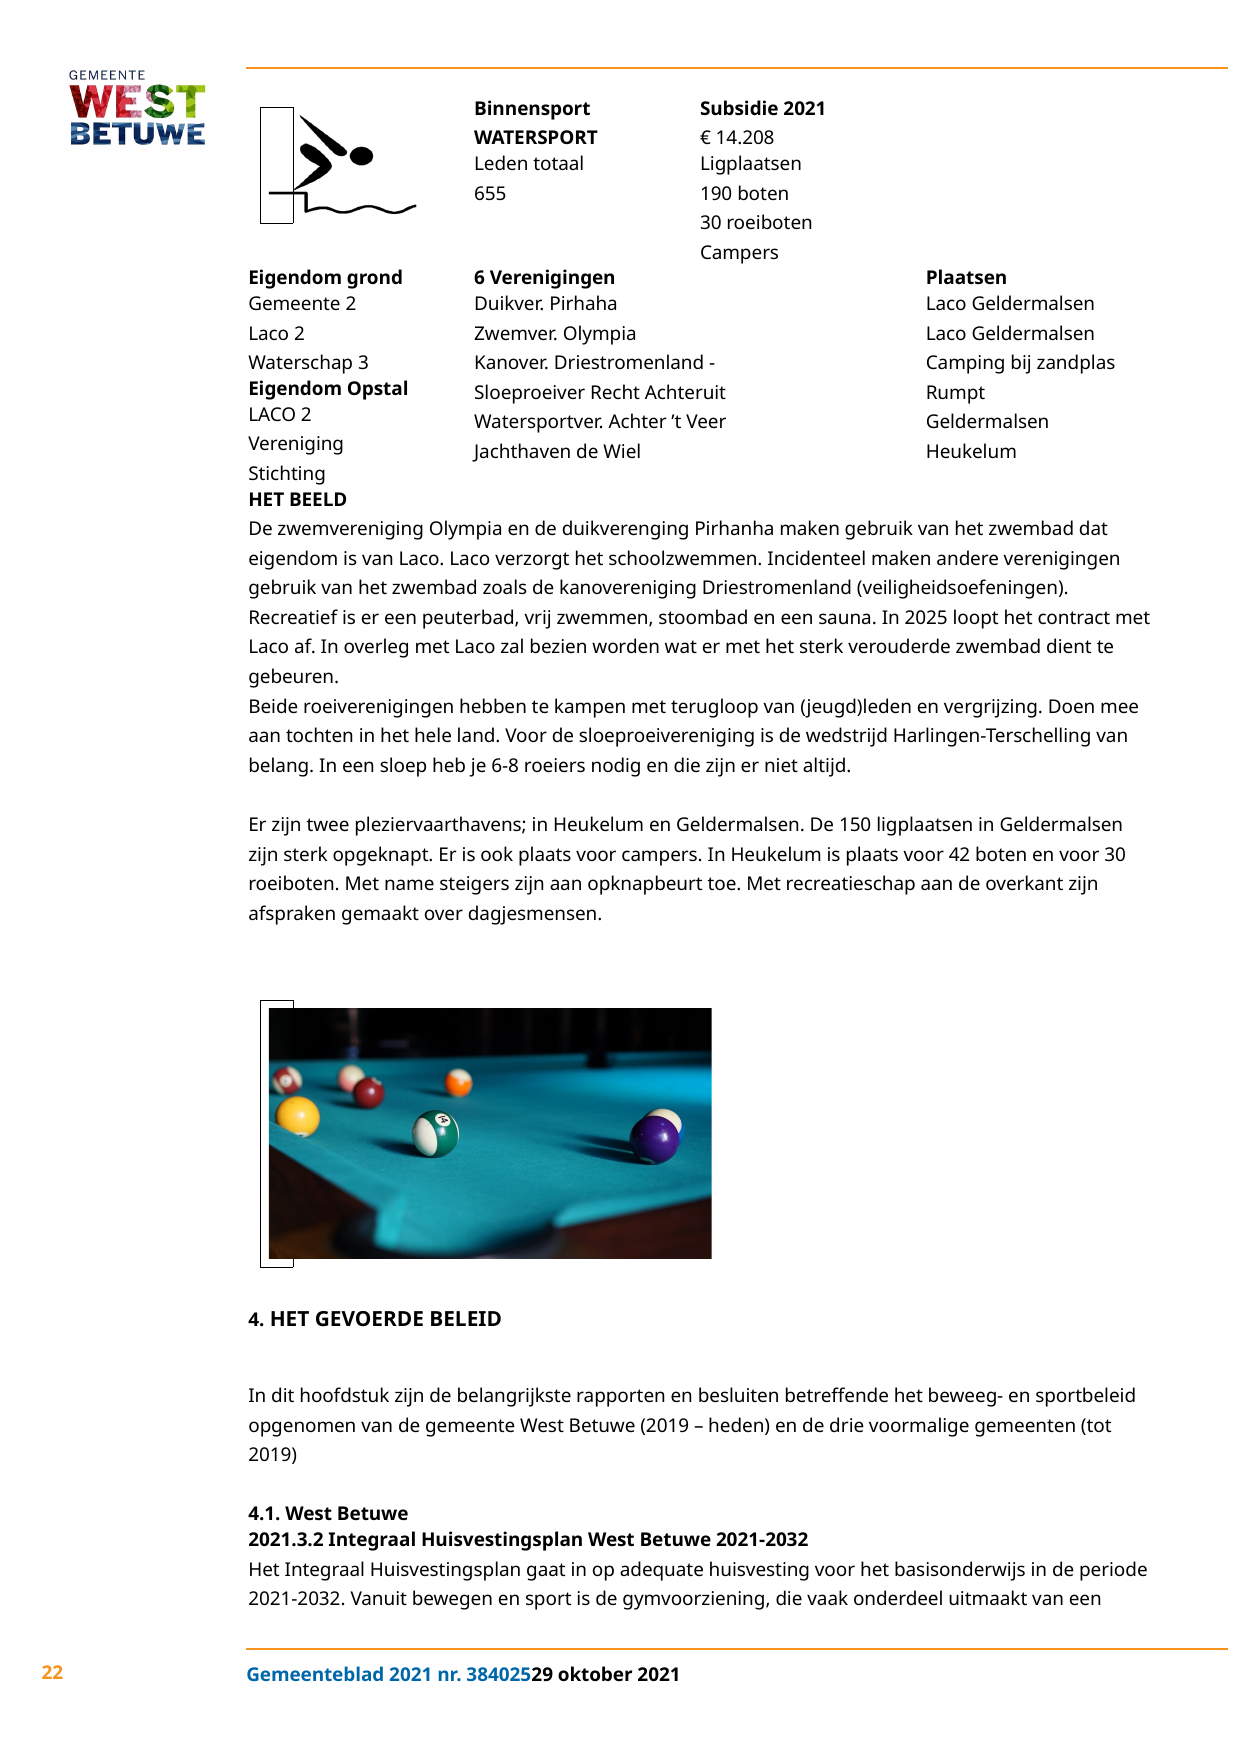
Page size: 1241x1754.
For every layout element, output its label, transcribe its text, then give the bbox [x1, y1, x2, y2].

table_cell Leden totaal 655 [474, 150, 700, 264]
picture [268, 115, 417, 214]
table_cell 6 Verenigingen [474, 265, 926, 290]
table_header Subsidie 2021 € 14.208 [700, 95, 1152, 150]
text Het Integraal Huisvestingsplan gaat in op adequate huisvesting voor het basisonderwijs in de periode 2021-2032. Vanuit bewegen en sport is de gymvoorziening, die vaak onderdeel uitmaakt van een [248, 1556, 1152, 1611]
table_header Binnensport WATERSPORT [474, 95, 700, 150]
table_header [248, 95, 474, 264]
table_cell HET BEELD De zwemvereniging Olympia en de duikverenging Pirhanha maken gebruik van het zwembad dat eigendom is van Laco. Laco verzorgt het schoolzwemmen. Incidenteel maken andere verenigingen gebruik van het zwembad zoals de kanovereniging Driestromenland (veiligheidsoefeningen). Recreatief is er een peuterbad, vrij zwemmen, stoombad en een sauna. In 2025 loopt het contract met Laco af. In overleg met Laco zal bezien worden wat er met het sterk verouderde zwembad dient te gebeuren. Beide roeiverenigingen hebben te kampen met terugloop van (jeugd)leden en vergrijzing. Doen mee aan tochten in het hele land. Voor de sloeproeivereniging is de wedstrijd Harlingen-Terschelling van belang. In een sloep heb je 6-8 roeiers nodig en die zijn er niet altijd. Er zijn twee pleziervaarthavens; in Heukelum en Geldermalsen. De 150 ligplaatsen in Geldermalsen zijn sterk opgeknapt. Er is ook plaats voor campers. In Heukelum is plaats voor 42 boten en voor 30 roeiboten. Met name steigers zijn aan opknapbeurt toe. Met recreatieschap aan de overkant zijn afspraken gemaakt over dagjesmensen. [248, 486, 1152, 926]
picture [569, 1082, 637, 1098]
picture [41, 47, 231, 172]
table_cell LACO 2 Vereniging Stichting [248, 401, 474, 486]
table_cell Eigendom Opstal [248, 375, 474, 401]
table_cell Gemeente 2 Laco 2 Waterschap 3 [248, 290, 474, 375]
table_cell Plaatsen [926, 265, 1152, 290]
table_cell Ligplaatsen 190 boten 30 roeiboten Campers [700, 150, 1152, 264]
table_cell Eigendom grond [248, 265, 474, 290]
table_cell Laco Geldermalsen Laco Geldermalsen Camping bij zandplas Rumpt Geldermalsen Heukelum [926, 290, 1152, 486]
picture [268, 1008, 712, 1259]
text 4. HET GEVOERDE BELEID [248, 1304, 1152, 1333]
text In dit hoofdstuk zijn de belangrijkste rapporten en besluiten betreffende het beweeg- en sportbeleid opgenomen van de gemeente West Betuwe (2019 – heden) en de drie voormalige gemeenten (tot 2019) [248, 1382, 1152, 1467]
text 4.1. West Betuwe [248, 1501, 1152, 1526]
text 2021.3.2 Integraal Huisvestingsplan West Betuwe 2021-2032 [248, 1526, 1152, 1552]
table_cell Duikver. Pirhaha Zwemver. Olympia Kanover. Driestromenland - Sloeproeiver Recht Achteruit Watersportver. Achter ’t Veer Jachthaven de Wiel [474, 290, 926, 486]
